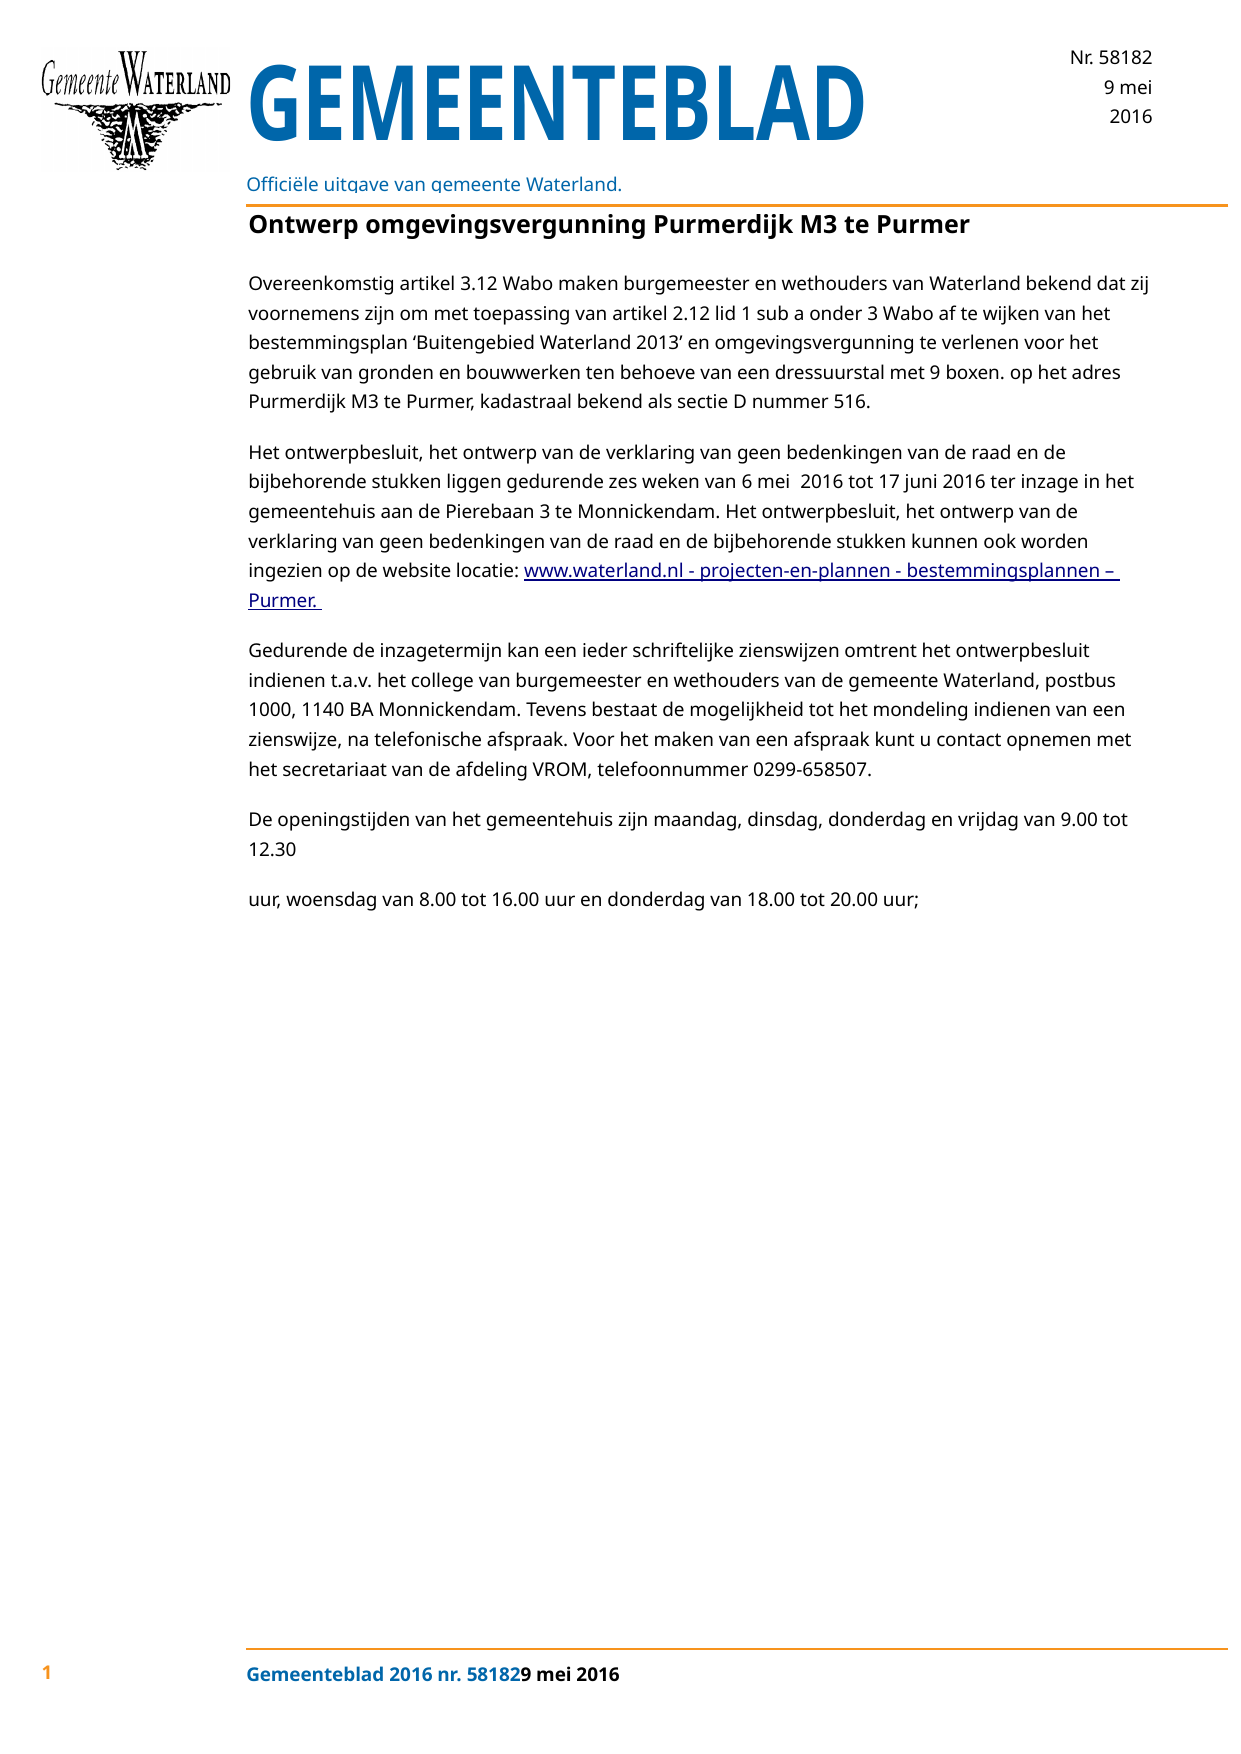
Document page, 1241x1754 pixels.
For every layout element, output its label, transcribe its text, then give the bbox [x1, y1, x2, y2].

text Overeenkomstig artikel 3.12 Wabo maken burgemeester en wethouders van Waterland bekend dat zij voornemens zijn om met toepassing van artikel 2.12 lid 1 sub a onder 3 Wabo af te wijken van het bestemmingsplan ‘Buitengebied Waterland 2013’ en omgevingsvergunning te verlenen voor het gebruik van gronden en bouwwerken ten behoeve van een dressuurstal met 9 boxen. op het adres Purmerdijk M3 te Purmer, kadastraal bekend als sectie D nummer 516. [248, 270, 1152, 414]
text Het ontwerpbesluit, het ontwerp van de verklaring van geen bedenkingen van de raad en de bijbehorende stukken liggen gedurende zes weken van 6 mei 2016 tot 17 juni 2016 ter inzage in het gemeentehuis aan de Pierebaan 3 te Monnickendam. Het ontwerpbesluit, het ontwerp van de verklaring van geen bedenkingen van de raad en de bijbehorende stukken kunnen ook worden ingezien op de website locatie: www.waterland.nl - projecten-en-plannen - bestemmingsplannen – Purmer. [248, 439, 1152, 613]
text Gedurende de inzagetermijn kan een ieder schriftelijke zienswijzen omtrent het ontwerpbesluit indienen t.a.v. het college van burgemeester en wethouders van de gemeente Waterland, postbus 1000, 1140 BA Monnickendam. Tevens bestaat de mogelijkheid tot het mondeling indienen van een zienswijze, na telefonische afspraak. Voor het maken van een afspraak kunt u contact opnemen met het secretariaat van de afdeling VROM, telefoonnummer 0299-658507. [248, 637, 1152, 781]
text Ontwerp omgevingsvergunning Purmerdijk M3 te Purmer [248, 207, 1152, 241]
text De openingstijden van het gemeentehuis zijn maandag, dinsdag, donderdag en vrijdag van 9.00 tot 12.30 [248, 806, 1152, 861]
picture [41, 47, 231, 172]
text uur, woensdag van 8.00 tot 16.00 uur en donderdag van 18.00 tot 20.00 uur; [248, 886, 1152, 912]
